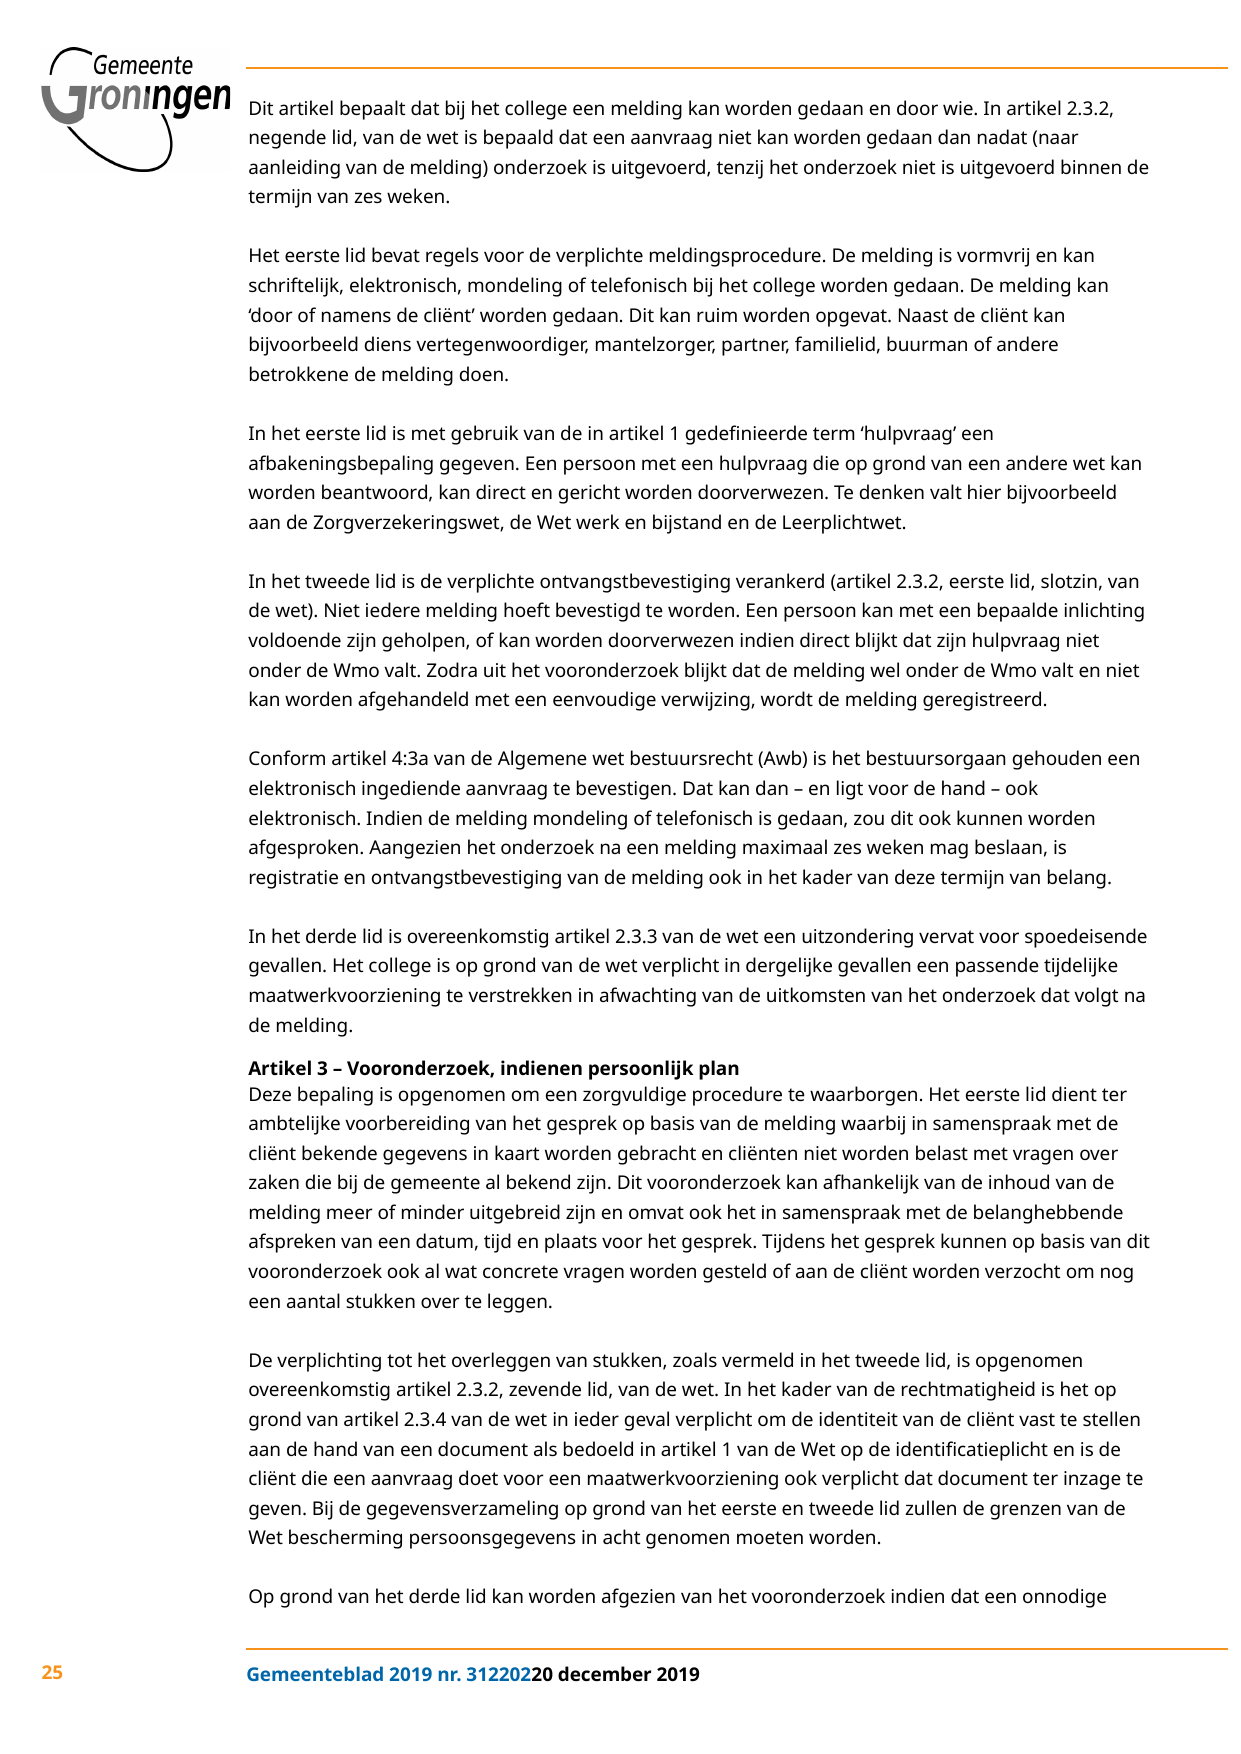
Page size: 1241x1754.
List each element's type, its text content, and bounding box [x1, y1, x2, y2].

text In het derde lid is overeenkomstig artikel 2.3.3 van de wet een uitzondering vervat voor spoedeisende gevallen. Het college is op grond van de wet verplicht in dergelijke gevallen een passende tijdelijke maatwerkvoorziening te verstrekken in afwachting van de uitkomsten van het onderzoek dat volgt na de melding. [248, 923, 1152, 1038]
text Het eerste lid bevat regels voor de verplichte meldingsprocedure. De melding is vormvrij en kan schriftelijk, elektronisch, mondeling of telefonisch bij het college worden gedaan. De melding kan ‘door of namens de cliënt’ worden gedaan. Dit kan ruim worden opgevat. Naast de cliënt kan bijvoorbeeld diens vertegenwoordiger, mantelzorger, partner, familielid, buurman of andere betrokkene de melding doen. [248, 243, 1152, 387]
text De verplichting tot het overleggen van stukken, zoals vermeld in het tweede lid, is opgenomen overeenkomstig artikel 2.3.2, zevende lid, van de wet. In het kader van de rechtmatigheid is het op grond van artikel 2.3.4 van de wet in ieder geval verplicht om de identiteit van de cliënt vast te stellen aan de hand van een document als bedoeld in artikel 1 van de Wet op de identificatieplicht en is de cliënt die een aanvraag doet voor een maatwerkvoorziening ook verplicht dat document ter inzage te geven. Bij de gegevensverzameling op grond van het eerste en tweede lid zullen de grenzen van de Wet bescherming persoonsgegevens in acht genomen moeten worden. [248, 1347, 1152, 1550]
text Deze bepaling is opgenomen om een zorgvuldige procedure te waarborgen. Het eerste lid dient ter ambtelijke voorbereiding van het gesprek op basis van de melding waarbij in samenspraak met de cliënt bekende gegevens in kaart worden gebracht en cliënten niet worden belast met vragen over zaken die bij de gemeente al bekend zijn. Dit vooronderzoek kan afhankelijk van de inhoud van de melding meer of minder uitgebreid zijn en omvat ook het in samenspraak met de belanghebbende afspreken van een datum, tijd en plaats voor het gesprek. Tijdens het gesprek kunnen op basis van dit vooronderzoek ook al wat concrete vragen worden gesteld of aan de cliënt worden verzocht om nog een aantal stukken over te leggen. [248, 1081, 1152, 1313]
text In het tweede lid is de verplichte ontvangstbevestiging verankerd (artikel 2.3.2, eerste lid, slotzin, van de wet). Niet iedere melding hoeft bevestigd te worden. Een persoon kan met een bepaalde inlichting voldoende zijn geholpen, of kan worden doorverwezen indien direct blijkt dat zijn hulpvraag niet onder de Wmo valt. Zodra uit het vooronderzoek blijkt dat de melding wel onder de Wmo valt en niet kan worden afgehandeld met een eenvoudige verwijzing, wordt de melding geregistreerd. [248, 568, 1152, 712]
text In het eerste lid is met gebruik van de in artikel 1 gedefinieerde term ‘hulpvraag’ een afbakeningsbepaling gegeven. Een persoon met een hulpvraag die op grond van een andere wet kan worden beantwoord, kan direct en gericht worden doorverwezen. Te denken valt hier bijvoorbeeld aan de Zorgverzekeringswet, de Wet werk en bijstand en de Leerplichtwet. [248, 420, 1152, 535]
text Artikel 3 – Vooronderzoek, indienen persoonlijk plan [248, 1055, 1152, 1081]
text Op grond van het derde lid kan worden afgezien van het vooronderzoek indien dat een onnodige [248, 1584, 1152, 1609]
text Dit artikel bepaalt dat bij het college een melding kan worden gedaan en door wie. In artikel 2.3.2, negende lid, van de wet is bepaald dat een aanvraag niet kan worden gedaan dan nadat (naar aanleiding van de melding) onderzoek is uitgevoerd, tenzij het onderzoek niet is uitgevoerd binnen de termijn van zes weken. [248, 95, 1152, 209]
text Conform artikel 4:3a van de Algemene wet bestuursrecht (Awb) is het bestuursorgaan gehouden een elektronisch ingediende aanvraag te bevestigen. Dat kan dan – en ligt voor de hand – ook elektronisch. Indien de melding mondeling of telefonisch is gedaan, zou dit ook kunnen worden afgesproken. Aangezien het onderzoek na een melding maximaal zes weken mag beslaan, is registratie en ontvangstbevestiging van de melding ook in het kader van deze termijn van belang. [248, 746, 1152, 890]
picture [41, 47, 231, 172]
